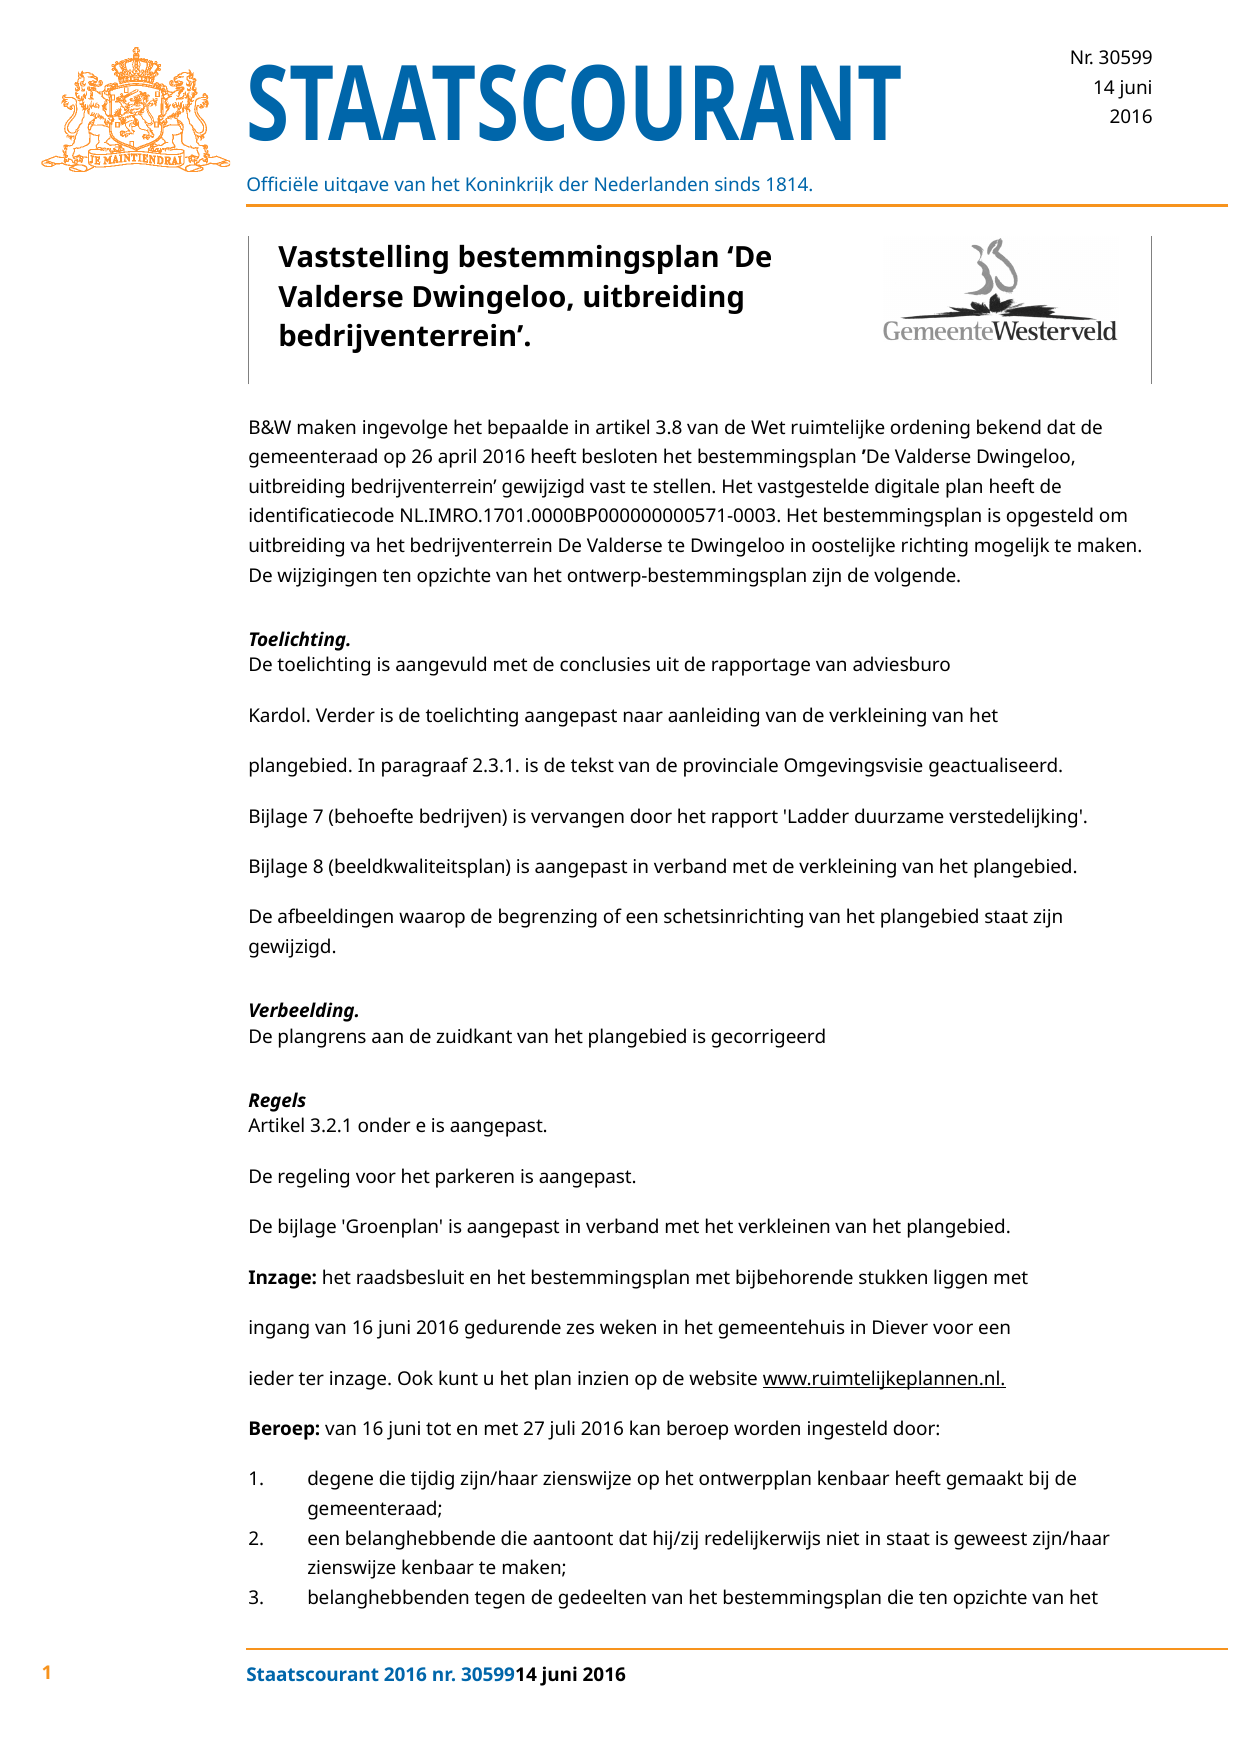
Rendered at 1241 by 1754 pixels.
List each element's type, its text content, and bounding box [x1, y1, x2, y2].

text Inzage: het raadsbesluit en het bestemmingsplan met bijbehorende stukken liggen met [248, 1264, 1152, 1289]
text B&W maken ingevolge het bepaalde in artikel 3.8 van de Wet ruimtelijke ordening bekend dat de gemeenteraad op 26 april 2016 heeft besloten het bestemmingsplan ’De Valderse Dwingeloo, uitbreiding bedrijventerrein’ gewijzigd vast te stellen. Het vastgestelde digitale plan heeft de identificatiecode NL.IMRO.1701.0000BP000000000571-0003. Het bestemmingsplan is opgesteld om uitbreiding va het bedrijventerrein De Valderse te Dwingeloo in oostelijke richting mogelijk te maken. De wijzigingen ten opzichte van het ontwerp-bestemmingsplan zijn de volgende. [248, 414, 1152, 588]
text De plangrens aan de zuidkant van het plangebied is gecorrigeerd [248, 1023, 1152, 1049]
table_header Vaststelling bestemmingsplan ‘De Valderse Dwingeloo, uitbreiding bedrijventerrein’. [249, 236, 850, 384]
list degene die tijdig zijn/haar zienswijze op het ontwerpplan kenbaar heeft gemaakt bij de gemeenteraad; [248, 1466, 1152, 1521]
picture [882, 236, 1119, 342]
text ingang van 16 juni 2016 gedurende zes weken in het gemeentehuis in Diever voor een [248, 1314, 1152, 1340]
text Artikel 3.2.1 onder e is aangepast. [248, 1113, 1152, 1138]
text Verbeelding. [248, 997, 1152, 1023]
text Toelichting. [248, 626, 1152, 652]
list belanghebbenden tegen de gedeelten van het bestemmingsplan die ten opzichte van het [248, 1584, 1152, 1609]
list een belanghebbende die aantoont dat hij/zij redelijkerwijs niet in staat is geweest zijn/haar zienswijze kenbaar te maken; [248, 1525, 1152, 1580]
text De afbeeldingen waarop de begrenzing of een schetsinrichting van het plangebied staat zijn gewijzigd. [248, 904, 1152, 959]
text Beroep: van 16 juni tot en met 27 juli 2016 kan beroep worden ingesteld door: [248, 1415, 1152, 1441]
text De regeling voor het parkeren is aangepast. [248, 1163, 1152, 1189]
text ieder ter inzage. Ook kunt u het plan inzien op de website www.ruimtelijkeplannen.nl. [248, 1365, 1152, 1390]
text Bijlage 8 (beeldkwaliteitsplan) is aangepast in verband met de verkleining van het plangebied. [248, 853, 1152, 879]
table_header [850, 236, 1151, 384]
text De toelichting is aangevuld met de conclusies uit de rapportage van adviesburo [248, 652, 1152, 677]
text Kardol. Verder is de toelichting aangepast naar aanleiding van de verkleining van het [248, 702, 1152, 728]
text plangebied. In paragraaf 2.3.1. is de tekst van de provinciale Omgevingsvisie geactualiseerd. [248, 752, 1152, 778]
text De bijlage 'Groenplan' is aangepast in verband met het verkleinen van het plangebied. [248, 1213, 1152, 1239]
text Regels [248, 1087, 1152, 1113]
text Bijlage 7 (behoefte bedrijven) is vervangen door het rapport 'Ladder duurzame verstedelijking'. [248, 803, 1152, 828]
picture [41, 47, 231, 172]
